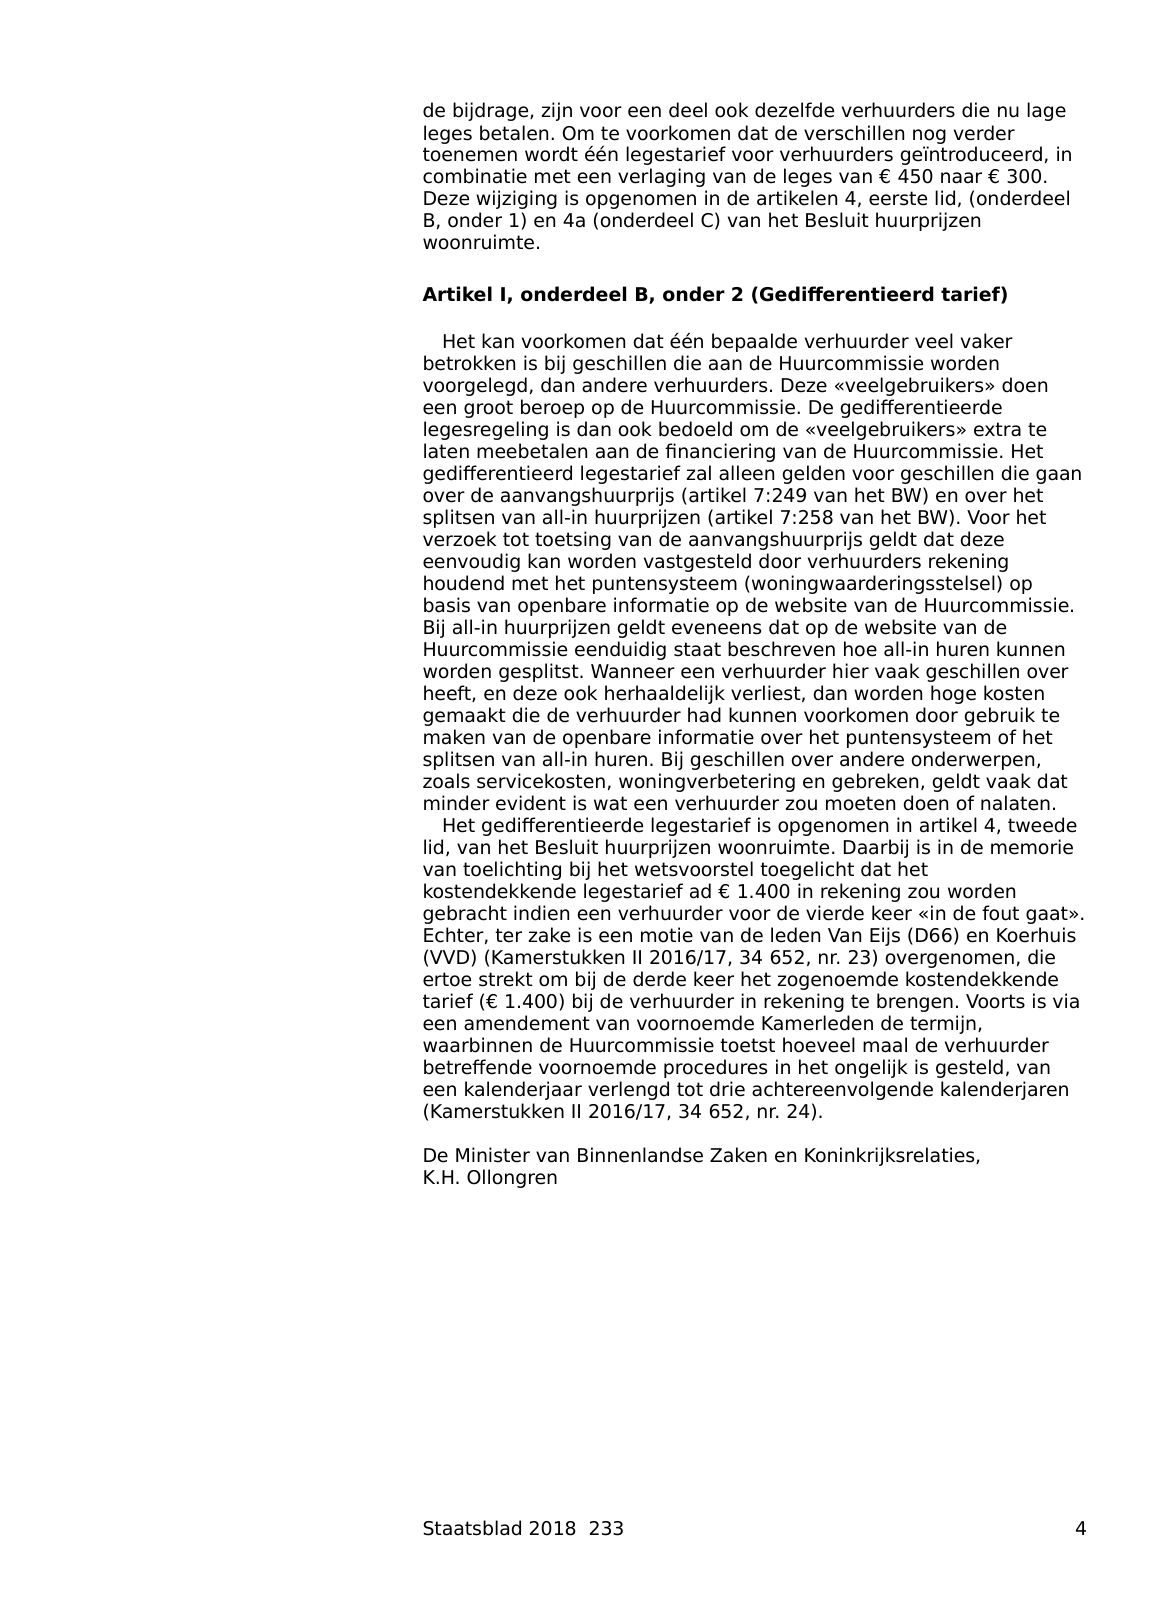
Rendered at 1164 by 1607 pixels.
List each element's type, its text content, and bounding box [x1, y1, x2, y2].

text Het kan voorkomen dat één bepaalde verhuurder veel vaker betrokken is bij geschillen die aan de Huurcommissie worden voorgelegd, dan andere verhuurders. Deze «veelgebruikers» doen een groot beroep op de Huurcommissie. De gedifferentieerde legesregeling is dan ook bedoeld om de «veelgebruikers» extra te laten meebetalen aan de financiering van de Huurcommissie. Het gedifferentieerd legestarief zal alleen gelden voor geschillen die gaan over de aanvangshuurprijs (artikel 7:249 van het BW) en over het splitsen van all-in huurprijzen (artikel 7:258 van het BW). Voor het verzoek tot toetsing van de aanvangshuurprijs geldt dat deze eenvoudig kan worden vastgesteld door verhuurders rekening houdend met het puntensysteem (woningwaarderingsstelsel) op basis van openbare informatie op de website van de Huurcommissie. Bij all-in huurprijzen geldt eveneens dat op de website van de Huurcommissie eenduidig staat beschreven hoe all-in huren kunnen worden gesplitst. Wanneer een verhuurder hier vaak geschillen over heeft, en deze ook herhaaldelijk verliest, dan worden hoge kosten gemaakt die de verhuurder had kunnen voorkomen door gebruik te maken van de openbare informatie over het puntensysteem of het splitsen van all-in huren. Bij geschillen over andere onderwerpen, zoals servicekosten, woningverbetering en gebreken, geldt vaak dat minder evident is wat een verhuurder zou moeten doen of nalaten. [422, 331, 1087, 815]
subtitle Artikel I, onderdeel B, onder 2 (Gedifferentieerd tarief) [422, 284, 1087, 306]
text De Minister van Binnenlandse Zaken en Koninkrijksrelaties, K.H. Ollongren [422, 1145, 1087, 1189]
text de bijdrage, zijn voor een deel ook dezelfde verhuurders die nu lage leges betalen. Om te voorkomen dat de verschillen nog verder toenemen wordt één legestarief voor verhuurders geïntroduceerd, in combinatie met een verlaging van de leges van € 450 naar € 300. Deze wijziging is opgenomen in de artikelen 4, eerste lid, (onderdeel B, onder 1) en 4a (onderdeel C) van het Besluit huurprijzen woonruimte. [422, 100, 1087, 254]
text Het gedifferentieerde legestarief is opgenomen in artikel 4, tweede lid, van het Besluit huurprijzen woonruimte. Daarbij is in de memorie van toelichting bij het wetsvoorstel toegelicht dat het kostendekkende legestarief ad € 1.400 in rekening zou worden gebracht indien een verhuurder voor de vierde keer «in de fout gaat». Echter, ter zake is een motie van de leden Van Eijs (D66) en Koerhuis (VVD) (Kamerstukken II 2016/17, 34 652, nr. 23) overgenomen, die ertoe strekt om bij de derde keer het zogenoemde kostendekkende tarief (€ 1.400) bij de verhuurder in rekening te brengen. Voorts is via een amendement van voornoemde Kamerleden de termijn, waarbinnen de Huurcommissie toetst hoeveel maal de verhuurder betreffende voornoemde procedures in het ongelijk is gesteld, van een kalenderjaar verlengd tot drie achtereenvolgende kalenderjaren (Kamerstukken II 2016/17, 34 652, nr. 24). [422, 815, 1087, 1122]
